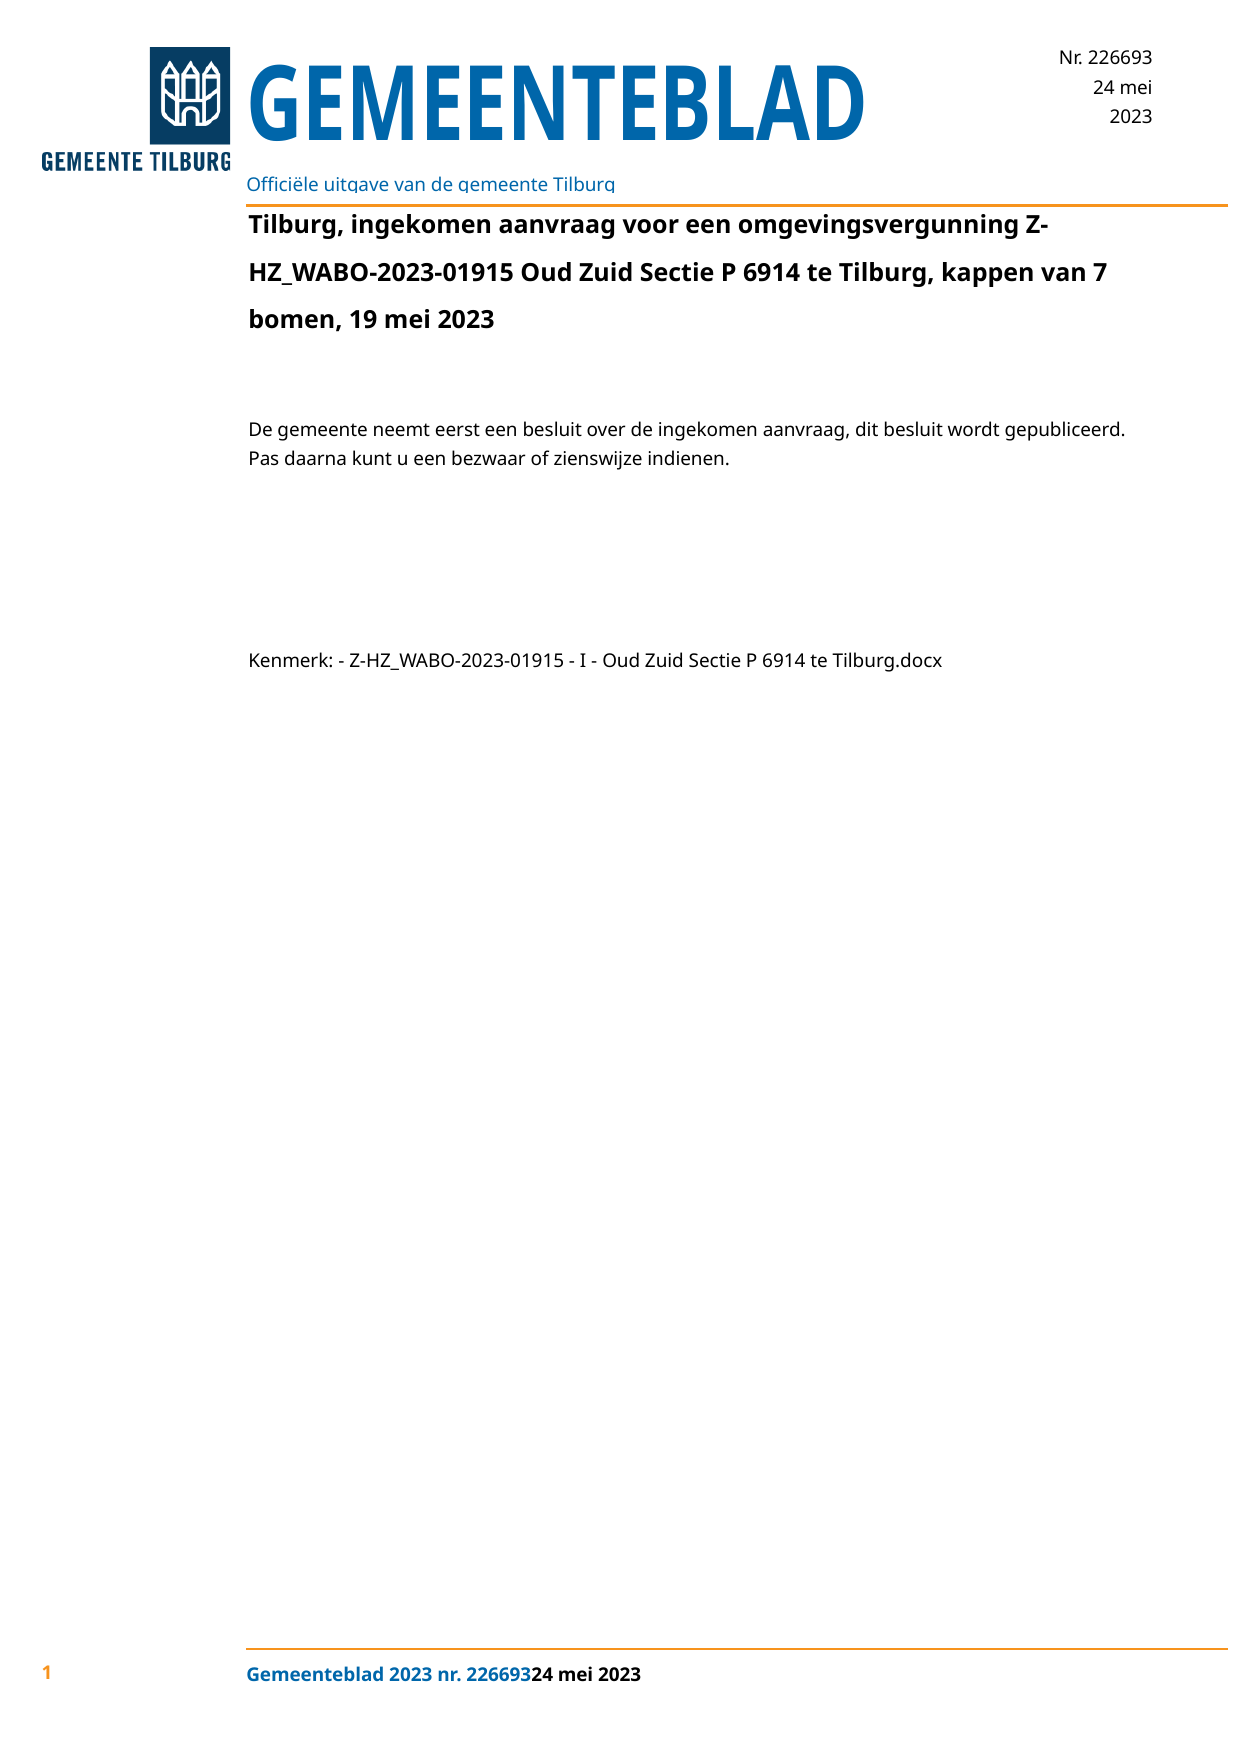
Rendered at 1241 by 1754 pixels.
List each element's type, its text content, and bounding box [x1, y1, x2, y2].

text Tilburg, ingekomen aanvraag voor een omgevingsvergunning Z-HZ_WABO-2023-01915 Oud Zuid Sectie P 6914 te Tilburg, kappen van 7 bomen, 19 mei 2023 [248, 207, 1152, 336]
text De gemeente neemt eerst een besluit over de ingekomen aanvraag, dit besluit wordt gepubliceerd. Pas daarna kunt u een bezwaar of zienswijze indienen. [248, 416, 1152, 471]
picture [41, 47, 231, 172]
text Kenmerk: - Z-HZ_WABO-2023-01915 - I - Oud Zuid Sectie P 6914 te Tilburg.docx [248, 647, 1152, 673]
